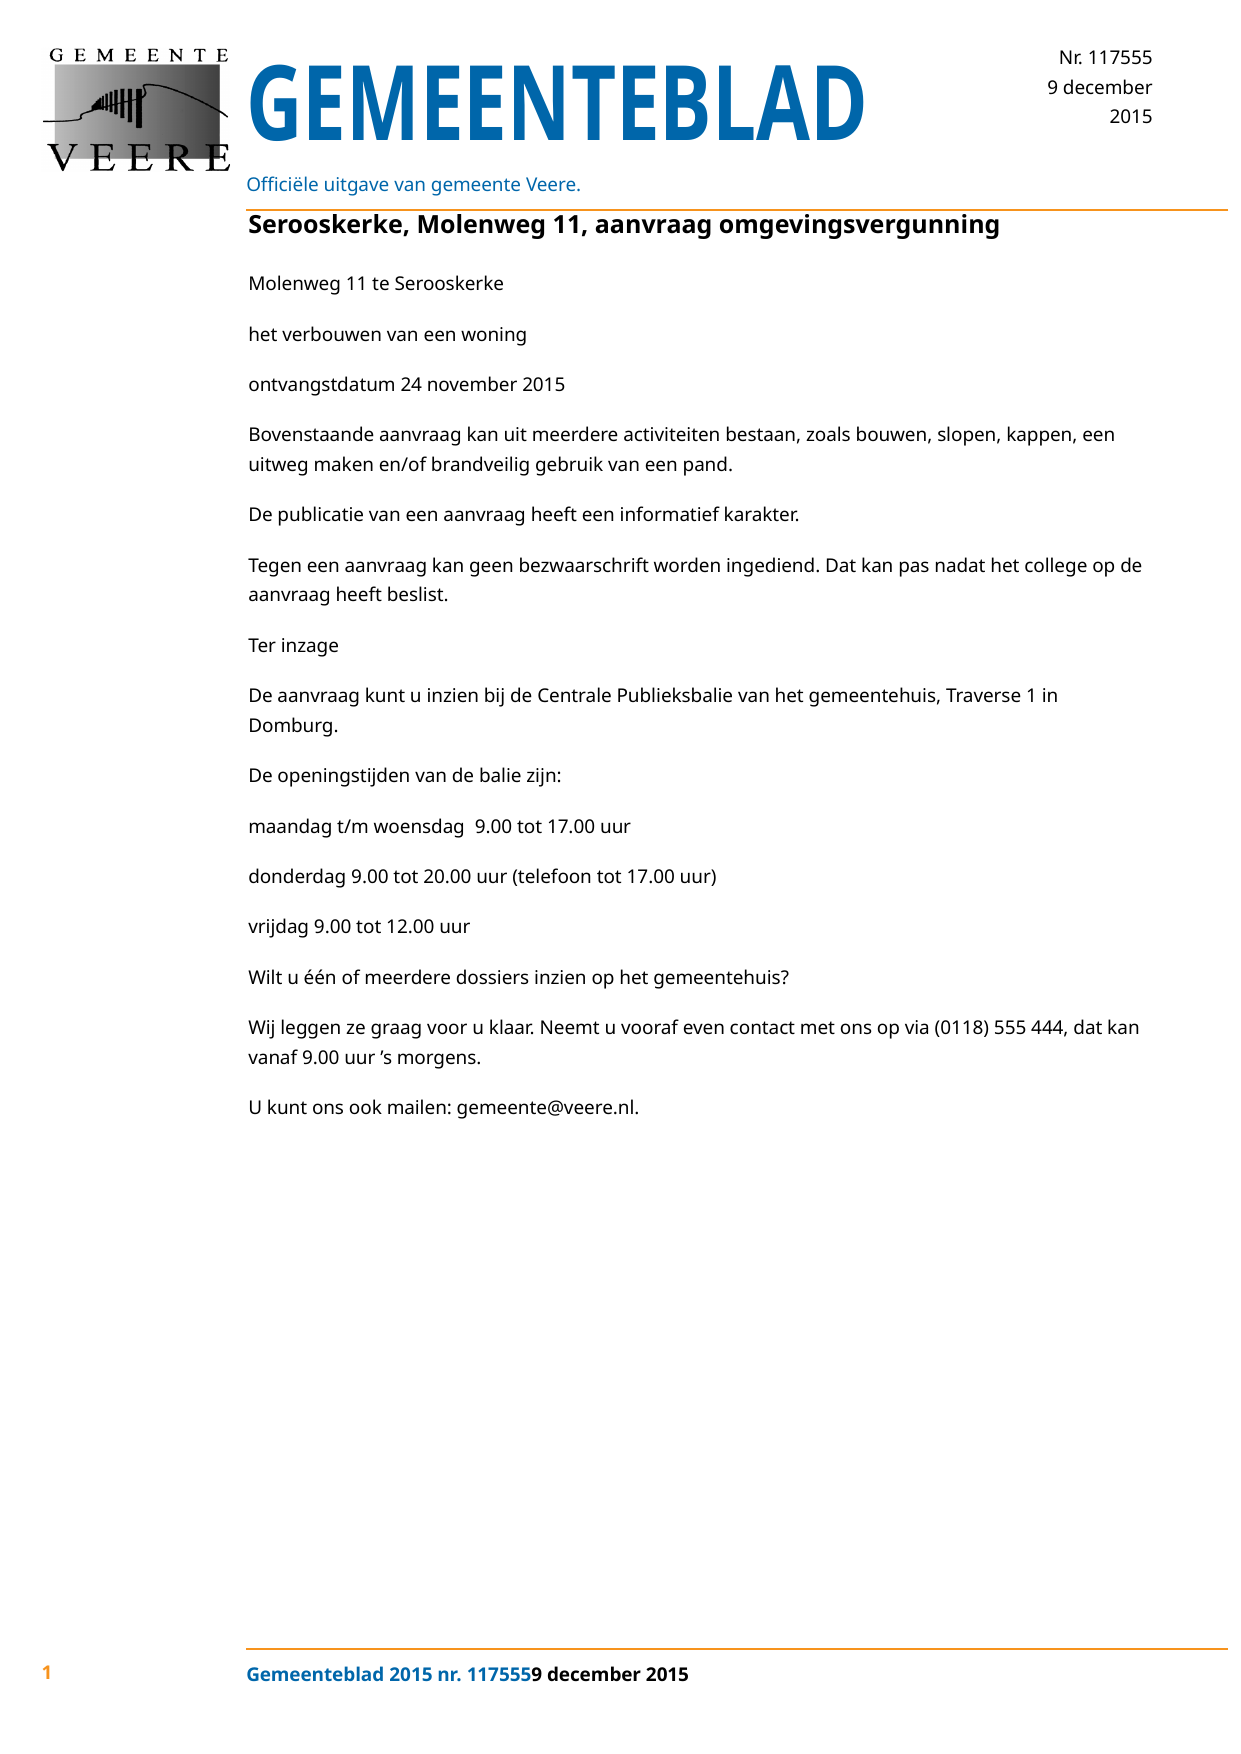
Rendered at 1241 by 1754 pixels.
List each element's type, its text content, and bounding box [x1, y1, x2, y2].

text maandag t/m woensdag 9.00 tot 17.00 uur [248, 813, 1152, 838]
text Tegen een aanvraag kan geen bezwaarschrift worden ingediend. Dat kan pas nadat het college op de aanvraag heeft beslist. [248, 552, 1152, 607]
text vrijdag 9.00 tot 12.00 uur [248, 914, 1152, 939]
text Serooskerke, Molenweg 11, aanvraag omgevingsvergunning [248, 211, 1152, 241]
text ontvangstdatum 24 november 2015 [248, 371, 1152, 397]
text U kunt ons ook mailen: gemeente@veere.nl. [248, 1094, 1152, 1120]
text De aanvraag kunt u inzien bij de Centrale Publieksbalie van het gemeentehuis, Traverse 1 in Domburg. [248, 682, 1152, 738]
text Ter inzage [248, 632, 1152, 658]
text Molenweg 11 te Serooskerke [248, 270, 1152, 296]
picture [41, 47, 231, 172]
text De openingstijden van de balie zijn: [248, 762, 1152, 788]
text het verbouwen van een woning [248, 321, 1152, 346]
text Bovenstaande aanvraag kan uit meerdere activiteiten bestaan, zoals bouwen, slopen, kappen, een uitweg maken en/of brandveilig gebruik van een pand. [248, 422, 1152, 477]
text Wij leggen ze graag voor u klaar. Neemt u vooraf even contact met ons op via (0118) 555 444, dat kan vanaf 9.00 uur ’s morgens. [248, 1014, 1152, 1070]
text De publicatie van een aanvraag heeft een informatief karakter. [248, 502, 1152, 527]
text Wilt u één of meerdere dossiers inzien op het gemeentehuis? [248, 964, 1152, 990]
text donderdag 9.00 tot 20.00 uur (telefoon tot 17.00 uur) [248, 863, 1152, 889]
